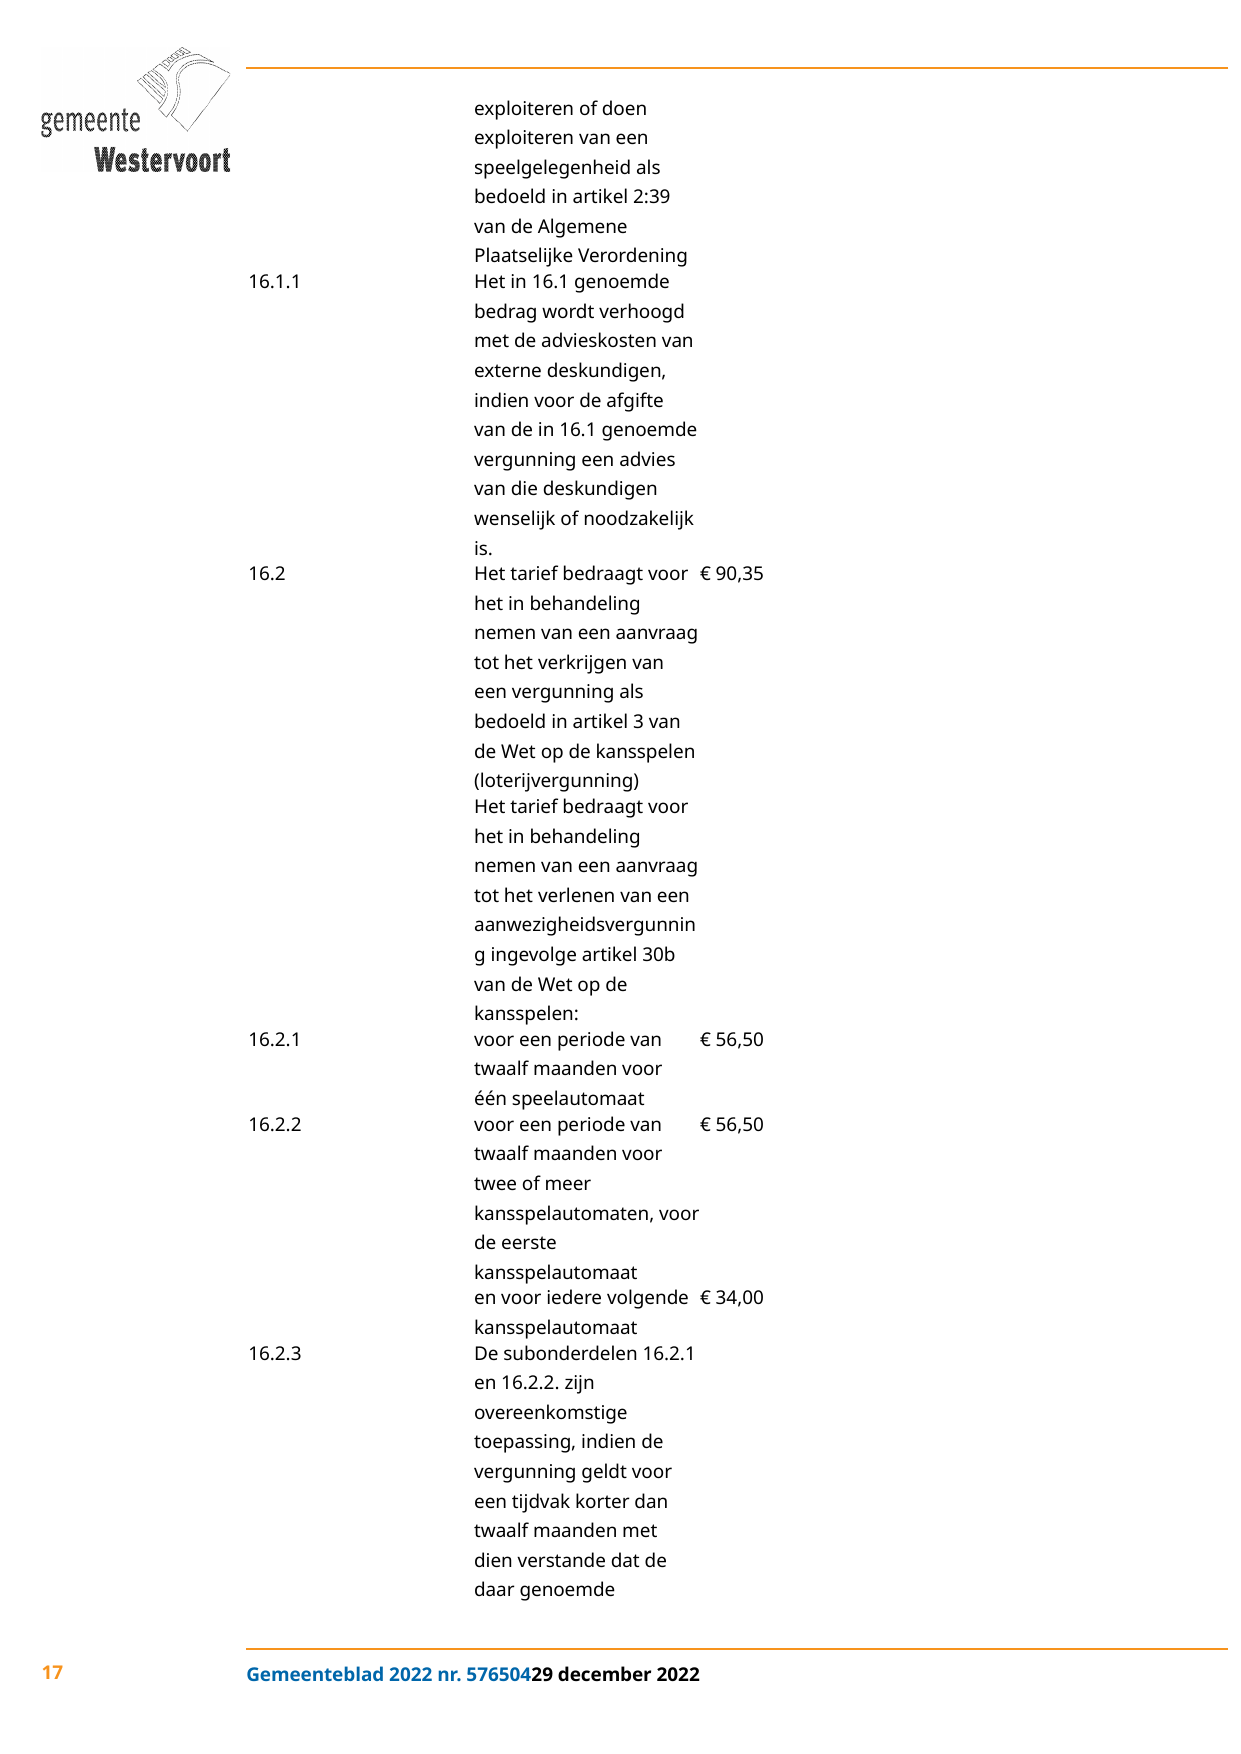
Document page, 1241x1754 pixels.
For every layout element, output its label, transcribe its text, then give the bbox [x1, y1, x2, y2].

table_cell 16.2.3 [248, 1340, 474, 1602]
table_cell [700, 1340, 926, 1602]
table_cell € 34,00 [700, 1285, 926, 1340]
table_cell [248, 95, 474, 268]
table_cell exploiteren of doen exploiteren van een speelgelegenheid als bedoeld in artikel 2:39 van de Algemene Plaatselijke Verordening [474, 95, 700, 268]
table_cell 16.1.1 [248, 269, 474, 560]
table_cell voor een periode van twaalf maanden voor één speelautomaat [474, 1026, 700, 1111]
table_cell 16.2.2 [248, 1111, 474, 1340]
table_cell Het tarief bedraagt voor het in behandeling nemen van een aanvraag tot het verkrijgen van een vergunning als bedoeld in artikel 3 van de Wet op de kansspelen (loterijvergunning) [474, 560, 700, 793]
table_cell 16.2 [248, 560, 474, 793]
table_cell [700, 95, 926, 268]
table_cell Het tarief bedraagt voor het in behandeling nemen van een aanvraag tot het verlenen van een aanwezigheidsvergunning ingevolge artikel 30b van de Wet op de kansspelen: [474, 793, 700, 1026]
table_cell [700, 269, 926, 560]
table_cell Het in 16.1 genoemde bedrag wordt verhoogd met de advieskosten van externe deskundigen, indien voor de afgifte van de in 16.1 genoemde vergunning een advies van die deskundigen wenselijk of noodzakelijk is. [474, 269, 700, 560]
table_cell € 56,50 [700, 1026, 926, 1111]
table_cell 16.2.1 [248, 1026, 474, 1111]
table_cell De subonderdelen 16.2.1 en 16.2.2. zijn overeenkomstige toepassing, indien de vergunning geldt voor een tijdvak korter dan twaalf maanden met dien verstande dat de daar genoemde [474, 1340, 700, 1602]
table_cell en voor iedere volgende kansspelautomaat [474, 1285, 700, 1340]
picture [41, 47, 231, 172]
table_cell voor een periode van twaalf maanden voor twee of meer kansspelautomaten, voor de eerste kansspelautomaat [474, 1111, 700, 1284]
table_cell € 56,50 [700, 1111, 926, 1284]
table_cell [700, 793, 926, 1026]
table_cell € 90,35 [700, 560, 926, 793]
table_cell [248, 793, 474, 1026]
